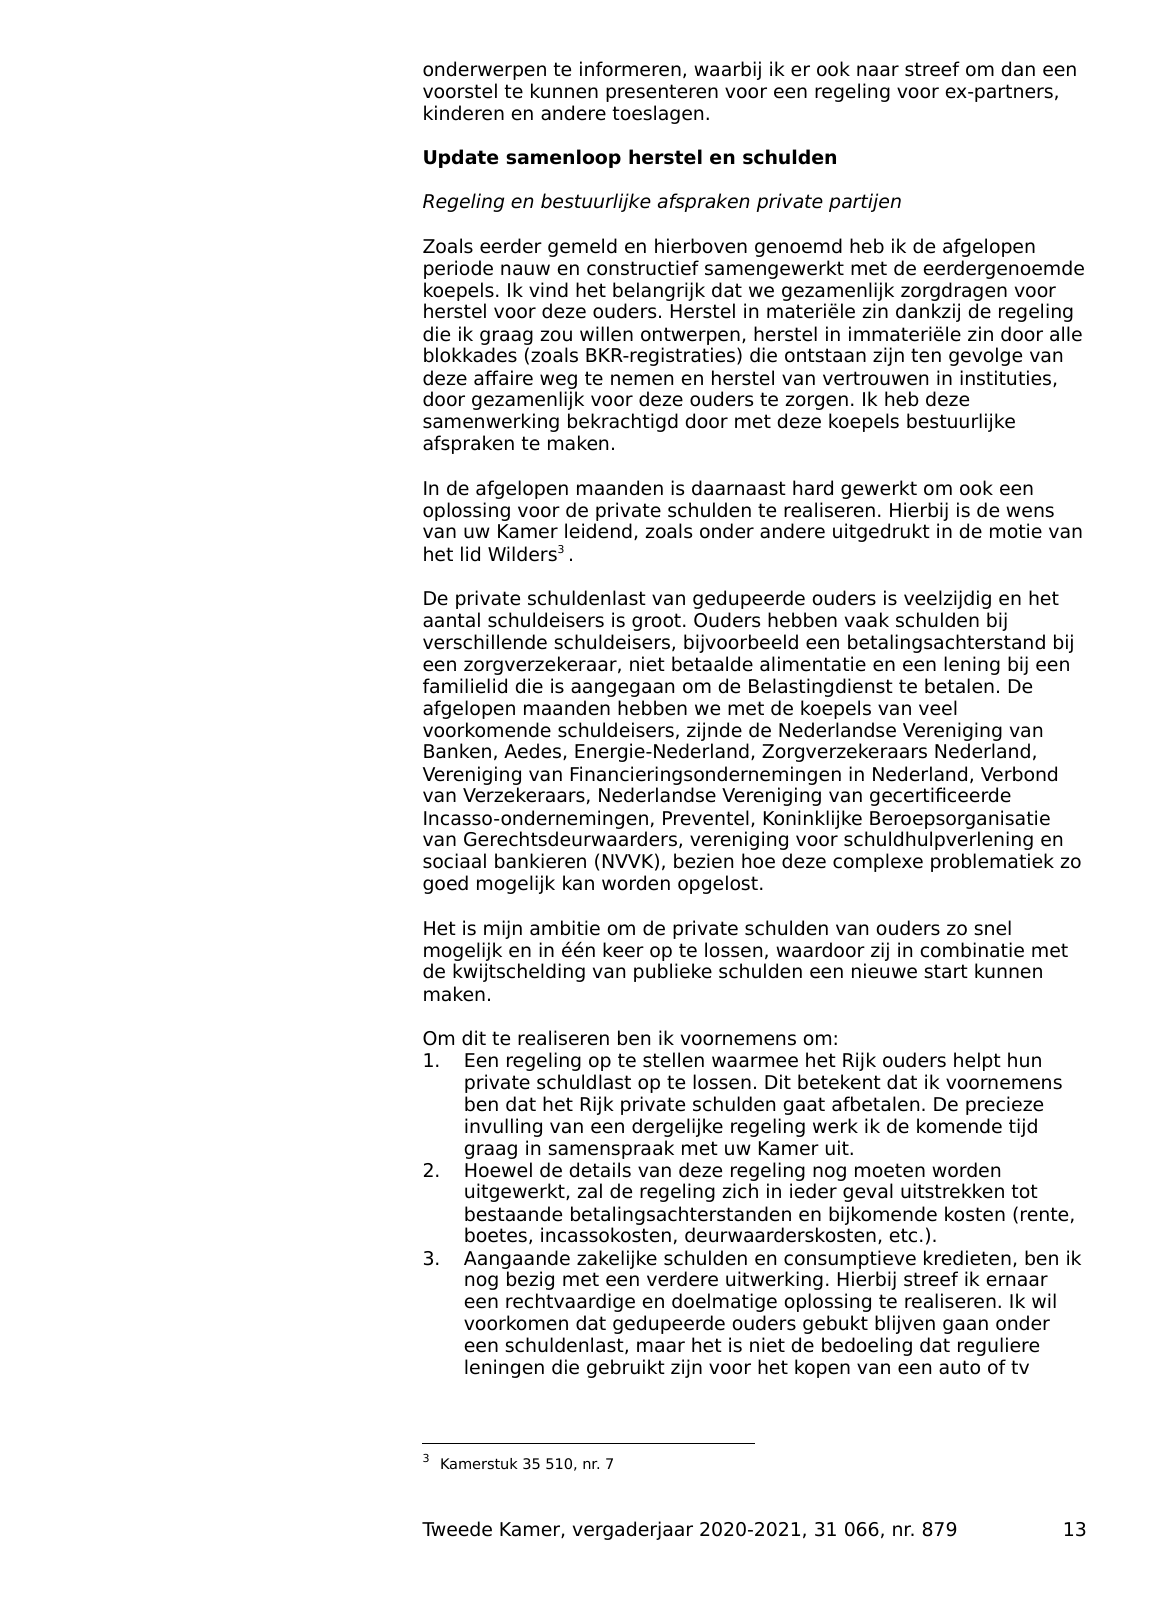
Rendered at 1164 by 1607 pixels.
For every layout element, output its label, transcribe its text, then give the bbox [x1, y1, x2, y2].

text Kamerstuk 35 510, nr. 7 [422, 1452, 1087, 1474]
text De private schuldenlast van gedupeerde ouders is veelzijdig en het aantal schuldeisers is groot. Ouders hebben vaak schulden bij verschillende schuldeisers, bijvoorbeeld een betalingsachterstand bij een zorgverzekeraar, niet betaalde alimentatie en een lening bij een familielid die is aangegaan om de Belastingdienst te betalen. De afgelopen maanden hebben we met de koepels van veel voorkomende schuldeisers, zijnde de Nederlandse Vereniging van Banken, Aedes, Energie-Nederland, Zorgverzekeraars Nederland, Vereniging van Financieringsondernemingen in Nederland, Verbond van Verzekeraars, Nederlandse Vereniging van gecertificeerde Incasso-ondernemingen, Preventel, Koninklijke Beroepsorganisatie van Gerechtsdeurwaarders, vereniging voor schuldhulpverlening en sociaal bankieren (NVVK), bezien hoe deze complexe problematiek zo goed mogelijk kan worden opgelost. [422, 588, 1087, 895]
text 2. Hoewel de details van deze regeling nog moeten worden uitgewerkt, zal de regeling zich in ieder geval uitstrekken tot bestaande betalingsachterstanden en bijkomende kosten (rente, boetes, incassokosten, deurwaarderskosten, etc.). [422, 1159, 1087, 1247]
subtitle Update samenloop herstel en schulden [422, 147, 1087, 169]
text In de afgelopen maanden is daarnaast hard gewerkt om ook een oplossing voor de private schulden te realiseren. Hierbij is de wens van uw Kamer leidend, zoals onder andere uitgedrukt in de motie van het lid Wilders. [422, 477, 1087, 565]
subtitle Regeling en bestuurlijke afspraken private partijen [422, 191, 1087, 213]
text Om dit te realiseren ben ik voornemens om: [422, 1028, 1087, 1049]
text Het is mijn ambitie om de private schulden van ouders zo snel mogelijk en in één keer op te lossen, waardoor zij in combinatie met de kwijtschelding van publieke schulden een nieuwe start kunnen maken. [422, 917, 1087, 1005]
text Zoals eerder gemeld en hierboven genoemd heb ik de afgelopen periode nauw en constructief samengewerkt met de eerdergenoemde koepels. Ik vind het belangrijk dat we gezamenlijk zorgdragen voor herstel voor deze ouders. Herstel in materiële zin dankzij de regeling die ik graag zou willen ontwerpen, herstel in immateriële zin door alle blokkades (zoals BKR-registraties) die ontstaan zijn ten gevolge van deze affaire weg te nemen en herstel van vertrouwen in instituties, door gezamenlijk voor deze ouders te zorgen. Ik heb deze samenwerking bekrachtigd door met deze koepels bestuurlijke afspraken te maken. [422, 236, 1087, 455]
text onderwerpen te informeren, waarbij ik er ook naar streef om dan een voorstel te kunnen presenteren voor een regeling voor ex-partners, kinderen en andere toeslagen. [422, 59, 1087, 125]
text 3. Aangaande zakelijke schulden en consumptieve kredieten, ben ik nog bezig met een verdere uitwerking. Hierbij streef ik ernaar een rechtvaardige en doelmatige oplossing te realiseren. Ik wil voorkomen dat gedupeerde ouders gebukt blijven gaan onder een schuldenlast, maar het is niet de bedoeling dat reguliere leningen die gebruikt zijn voor het kopen van een auto of tv [422, 1247, 1087, 1379]
text 1. Een regeling op te stellen waarmee het Rijk ouders helpt hun private schuldlast op te lossen. Dit betekent dat ik voornemens ben dat het Rijk private schulden gaat afbetalen. De precieze invulling van een dergelijke regeling werk ik de komende tijd graag in samenspraak met uw Kamer uit. [422, 1049, 1087, 1159]
